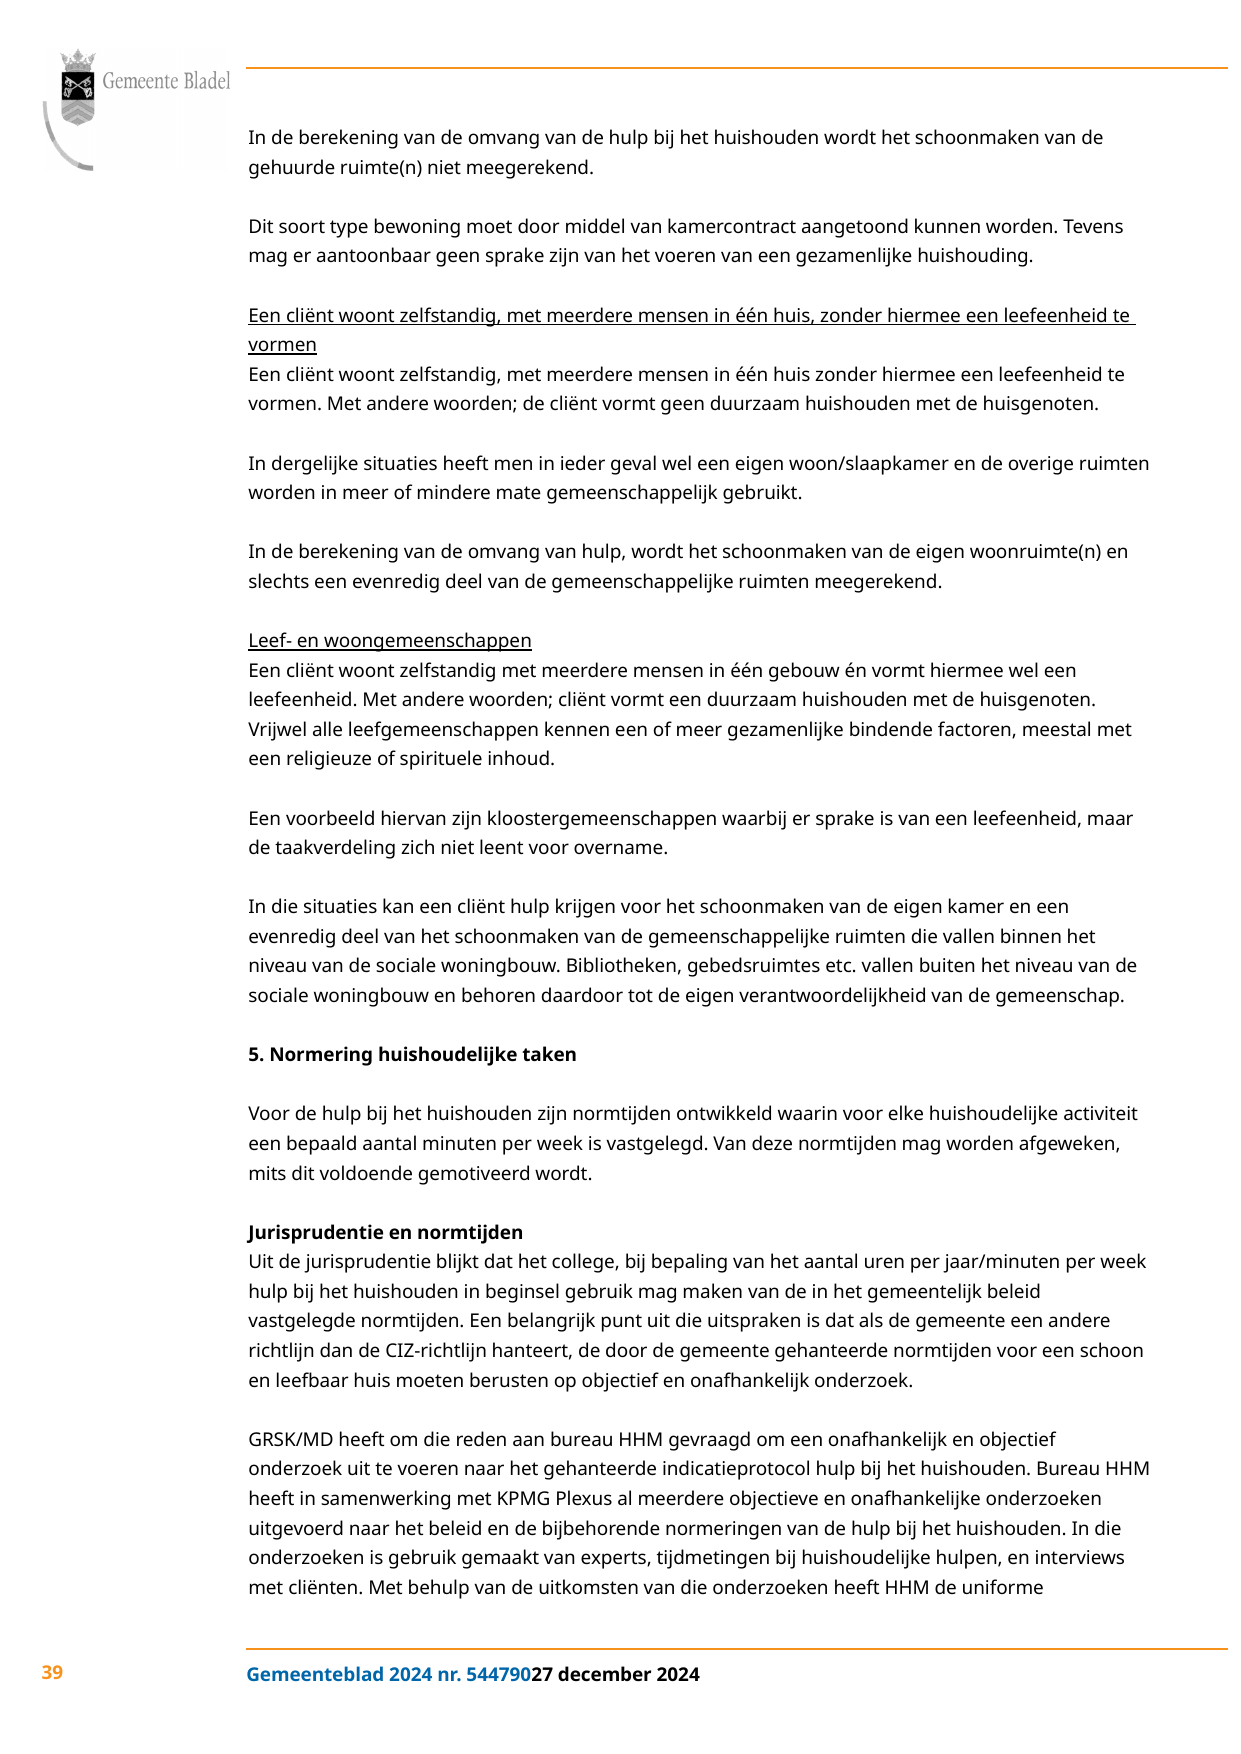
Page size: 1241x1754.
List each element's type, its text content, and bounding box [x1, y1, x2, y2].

text Een cliënt woont zelfstandig met meerdere mensen in één gebouw én vormt hiermee wel een leefeenheid. Met andere woorden; cliënt vormt een duurzaam huishouden met de huisgenoten. Vrijwel alle leefgemeenschappen kennen een of meer gezamenlijke bindende factoren, meestal met een religieuze of spirituele inhoud. [248, 657, 1152, 771]
text Uit de jurisprudentie blijkt dat het college, bij bepaling van het aantal uren per jaar/minuten per week hulp bij het huishouden in beginsel gebruik mag maken van de in het gemeentelijk beleid vastgelegde normtijden. Een belangrijk punt uit die uitspraken is dat als de gemeente een andere richtlijn dan de CIZ-richtlijn hanteert, de door de gemeente gehanteerde normtijden voor een schoon en leefbaar huis moeten berusten op objectief en onafhankelijk onderzoek. [248, 1248, 1152, 1393]
text In de berekening van de omvang van hulp, wordt het schoonmaken van de eigen woonruimte(n) en slechts een evenredig deel van de gemeenschappelijke ruimten meegerekend. [248, 538, 1152, 594]
text In die situaties kan een cliënt hulp krijgen voor het schoonmaken van de eigen kamer en een evenredig deel van het schoonmaken van de gemeenschappelijke ruimten die vallen binnen het niveau van de sociale woningbouw. Bibliotheken, gebedsruimtes etc. vallen buiten het niveau van de sociale woningbouw en behoren daardoor tot de eigen verantwoordelijkheid van de gemeenschap. [248, 893, 1152, 1008]
text Een cliënt woont zelfstandig, met meerdere mensen in één huis zonder hiermee een leefeenheid te vormen. Met andere woorden; de cliënt vormt geen duurzaam huishouden met de huisgenoten. [248, 361, 1152, 416]
text GRSK/MD heeft om die reden aan bureau HHM gevraagd om een onafhankelijk en objectief onderzoek uit te voeren naar het gehanteerde indicatieprotocol hulp bij het huishouden. Bureau HHM heeft in samenwerking met KPMG Plexus al meerdere objectieve en onafhankelijke onderzoeken uitgevoerd naar het beleid en de bijbehorende normeringen van de hulp bij het huishouden. In die onderzoeken is gebruik gemaakt van experts, tijdmetingen bij huishoudelijke hulpen, en interviews met cliënten. Met behulp van de uitkomsten van die onderzoeken heeft HHM de uniforme [248, 1426, 1152, 1600]
text In de berekening van de omvang van de hulp bij het huishouden wordt het schoonmaken van de gehuurde ruimte(n) niet meegerekend. [248, 124, 1152, 180]
text In dergelijke situaties heeft men in ieder geval wel een eigen woon/slaapkamer en de overige ruimten worden in meer of mindere mate gemeenschappelijk gebruikt. [248, 450, 1152, 505]
text Leef- en woongemeenschappen [248, 627, 1152, 653]
text Jurisprudentie en normtijden [248, 1219, 1152, 1245]
text Een voorbeeld hiervan zijn kloostergemeenschappen waarbij er sprake is van een leefeenheid, maar de taakverdeling zich niet leent voor overname. [248, 805, 1152, 860]
picture [41, 47, 231, 172]
text Dit soort type bewoning moet door middel van kamercontract aangetoond kunnen worden. Tevens mag er aantoonbaar geen sprake zijn van het voeren van een gezamenlijke huishouding. [248, 213, 1152, 268]
text Voor de hulp bij het huishouden zijn normtijden ontwikkeld waarin voor elke huishoudelijke activiteit een bepaald aantal minuten per week is vastgelegd. Van deze normtijden mag worden afgeweken, mits dit voldoende gemotiveerd wordt. [248, 1101, 1152, 1186]
text Een cliënt woont zelfstandig, met meerdere mensen in één huis, zonder hiermee een leefeenheid te vormen [248, 302, 1152, 357]
text 5. Normering huishoudelijke taken [248, 1041, 1152, 1067]
